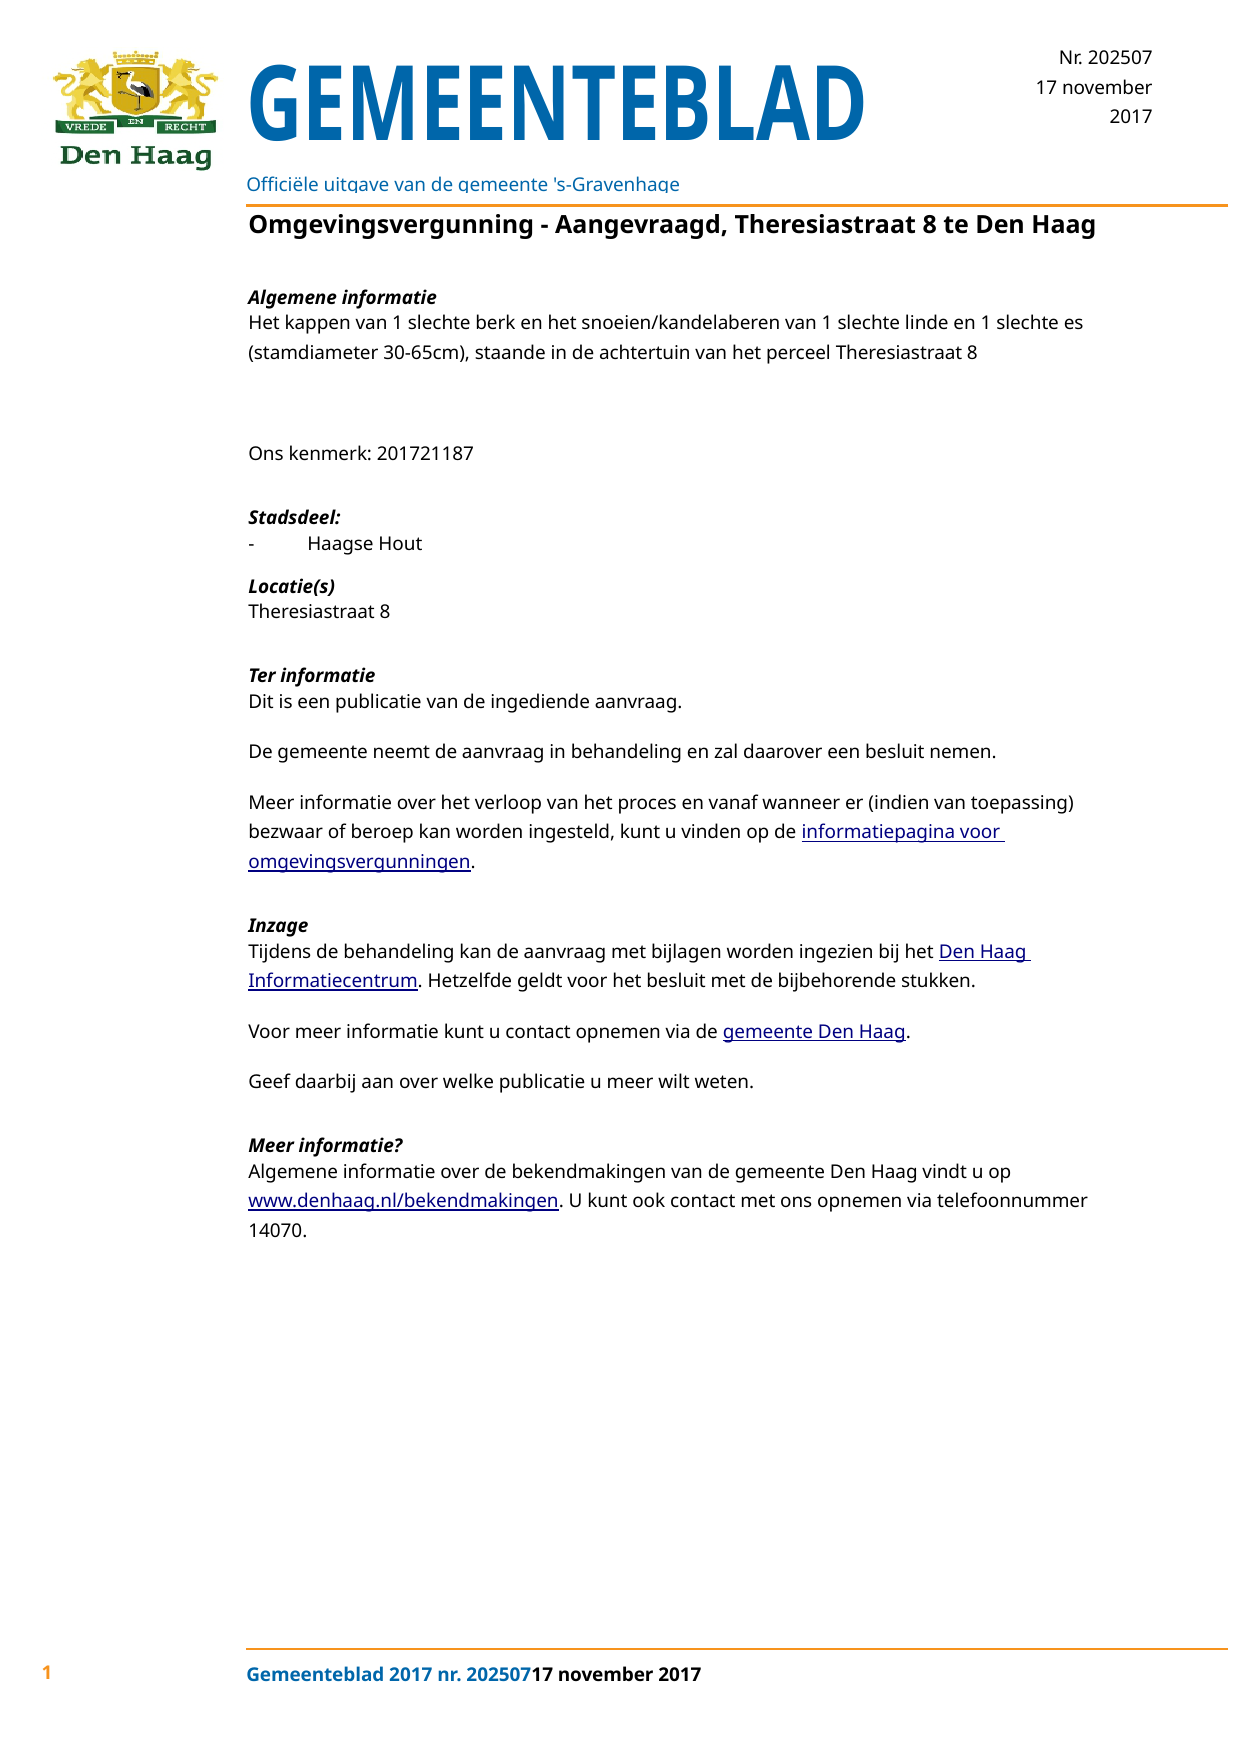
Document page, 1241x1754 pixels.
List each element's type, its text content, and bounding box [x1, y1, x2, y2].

picture [41, 47, 231, 172]
text Geef daarbij aan over welke publicatie u meer wilt weten. [248, 1068, 1152, 1094]
text Locatie(s) [248, 573, 1152, 598]
text Dit is een publicatie van de ingediende aanvraag. [248, 688, 1152, 714]
text Algemene informatie over de bekendmakingen van de gemeente Den Haag vindt u op www.denhaag.nl/bekendmakingen. U kunt ook contact met ons opnemen via telefoonnummer 14070. [248, 1158, 1152, 1243]
text Ons kenmerk: 201721187 [248, 440, 1152, 466]
text Inzage [248, 912, 1152, 938]
text Tijdens de behandeling kan de aanvraag met bijlagen worden ingezien bij het Den Haag Informatiecentrum. Hetzelfde geldt voor het besluit met de bijbehorende stukken. [248, 938, 1152, 993]
text Omgevingsvergunning - Aangevraagd, Theresiastraat 8 te Den Haag [248, 207, 1152, 241]
text Theresiastraat 8 [248, 598, 1152, 624]
text Algemene informatie [248, 284, 1152, 309]
text Ter informatie [248, 662, 1152, 688]
list Haagse Hout [248, 530, 1152, 555]
text Meer informatie over het verloop van het proces en vanaf wanneer er (indien van toepassing) bezwaar of beroep kan worden ingesteld, kunt u vinden op de informatiepagina voor omgevingsvergunningen. [248, 789, 1152, 874]
text Stadsdeel: [248, 504, 1152, 530]
text Meer informatie? [248, 1132, 1152, 1158]
text De gemeente neemt de aanvraag in behandeling en zal daarover een besluit nemen. [248, 739, 1152, 764]
text Het kappen van 1 slechte berk en het snoeien/kandelaberen van 1 slechte linde en 1 slechte es (stamdiameter 30-65cm), staande in de achtertuin van het perceel Theresiastraat 8 [248, 309, 1152, 365]
text Voor meer informatie kunt u contact opnemen via de gemeente Den Haag. [248, 1018, 1152, 1044]
